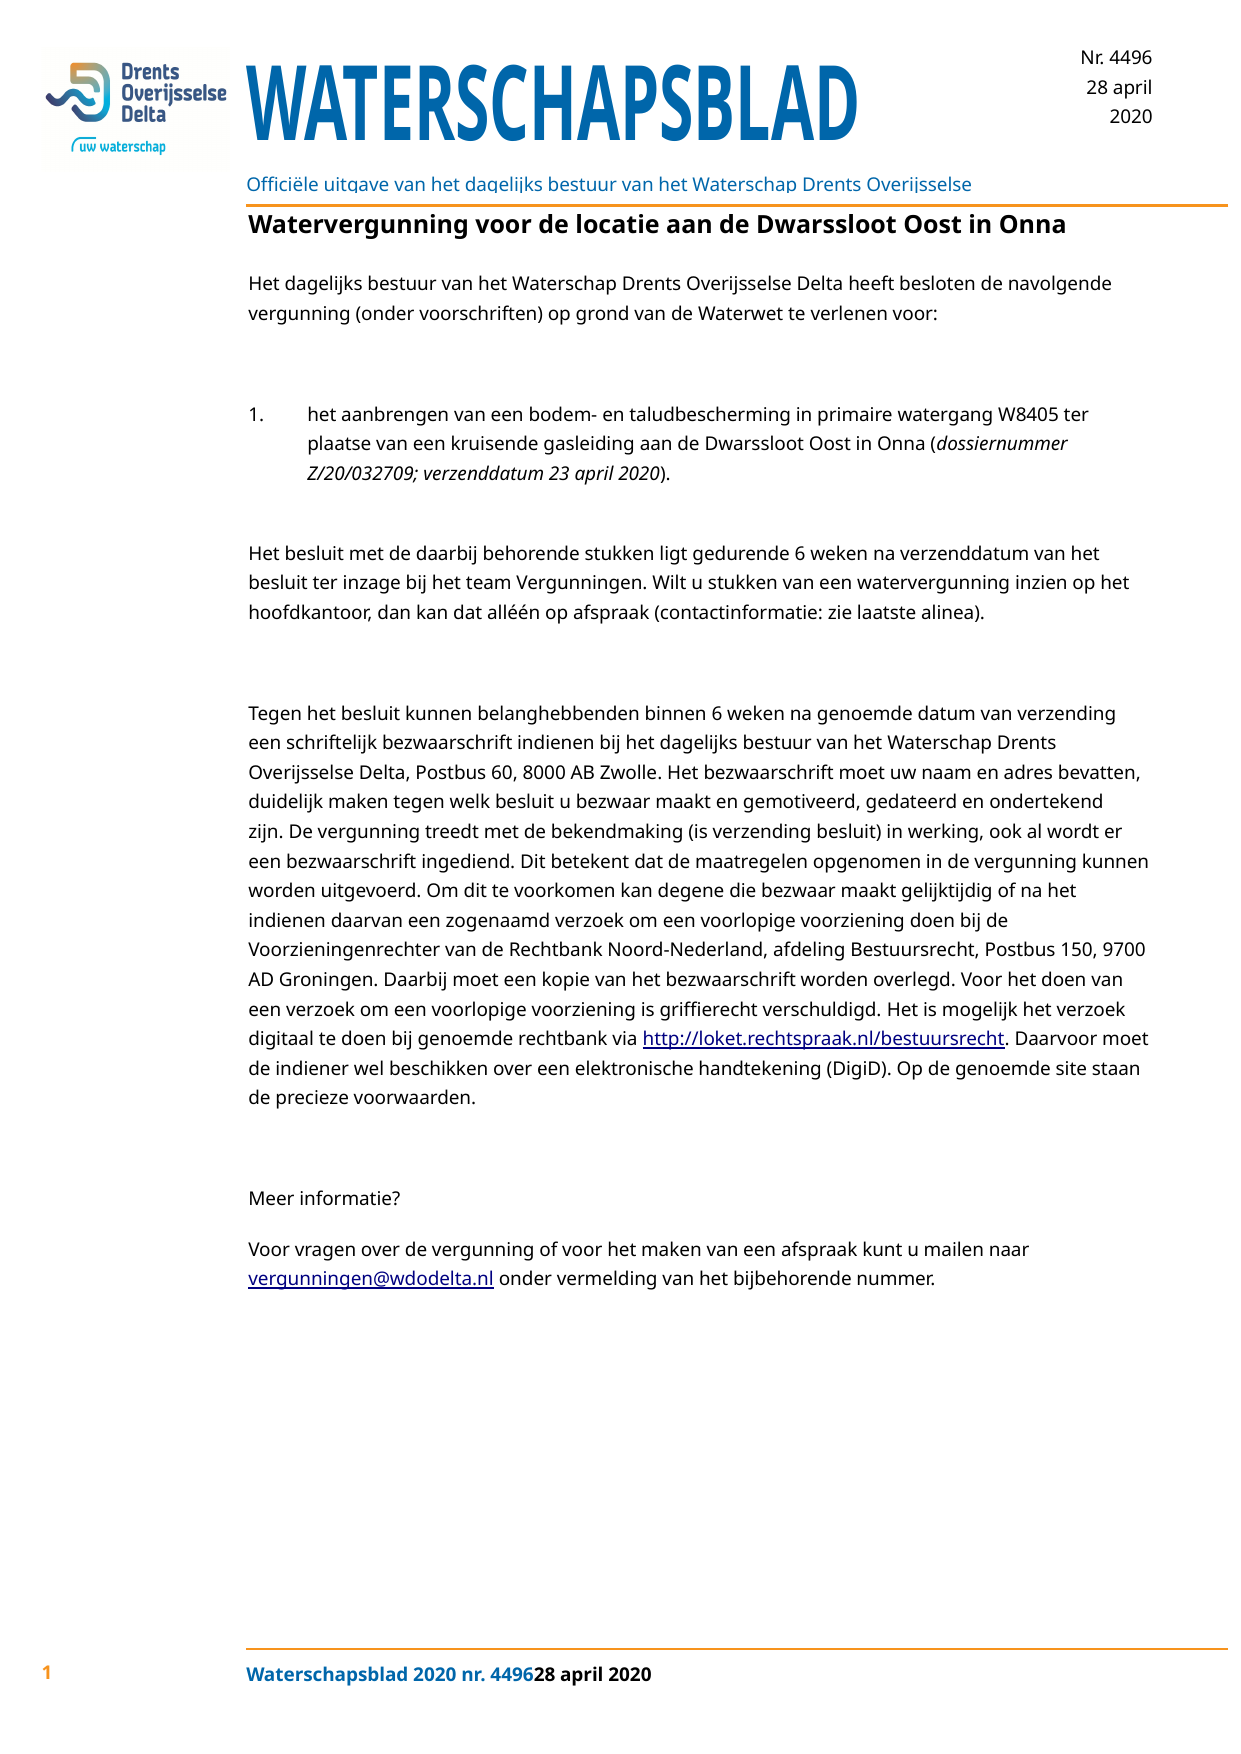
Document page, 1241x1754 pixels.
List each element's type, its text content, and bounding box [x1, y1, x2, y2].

text Het dagelijks bestuur van het Waterschap Drents Overijsselse Delta heeft besloten de navolgende vergunning (onder voorschriften) op grond van de Waterwet te verlenen voor: [248, 270, 1152, 326]
list het aanbrengen van een bodem- en taludbescherming in primaire watergang W8405 ter plaatse van een kruisende gasleiding aan de Dwarssloot Oost in Onna (dossiernummer Z/20/032709; verzenddatum 23 april 2020). [248, 401, 1152, 486]
text Tegen het besluit kunnen belanghebbenden binnen 6 weken na genoemde datum van verzending een schriftelijk bezwaarschrift indienen bij het dagelijks bestuur van het Waterschap Drents Overijsselse Delta, Postbus 60, 8000 AB Zwolle. Het bezwaarschrift moet uw naam en adres bevatten, duidelijk maken tegen welk besluit u bezwaar maakt en gemotiveerd, gedateerd en ondertekend zijn. De vergunning treedt met de bekendmaking (is verzending besluit) in werking, ook al wordt er een bezwaarschrift ingediend. Dit betekent dat de maatregelen opgenomen in de vergunning kunnen worden uitgevoerd. Om dit te voorkomen kan degene die bezwaar maakt gelijktijdig of na het indienen daarvan een zogenaamd verzoek om een voorlopige voorziening doen bij de Voorzieningenrechter van de Rechtbank Noord-Nederland, afdeling Bestuursrecht, Postbus 150, 9700 AD Groningen. Daarbij moet een kopie van het bezwaarschrift worden overlegd. Voor het doen van een verzoek om een voorlopige voorziening is griffierecht verschuldigd. Het is mogelijk het verzoek digitaal te doen bij genoemde rechtbank via http://loket.rechtspraak.nl/bestuursrecht. Daarvoor moet de indiener wel beschikken over een elektronische handtekening (DigiD). Op de genoemde site staan de precieze voorwaarden. [248, 700, 1152, 1110]
text Meer informatie? [248, 1185, 1152, 1211]
text Het besluit met de daarbij behorende stukken ligt gedurende 6 weken na verzenddatum van het besluit ter inzage bij het team Vergunningen. Wilt u stukken van een watervergunning inzien op het hoofdkantoor, dan kan dat alléén op afspraak (contactinformatie: zie laatste alinea). [248, 540, 1152, 625]
picture [41, 47, 231, 172]
text Watervergunning voor de locatie aan de Dwarssloot Oost in Onna [248, 207, 1152, 241]
text Voor vragen over de vergunning of voor het maken van een afspraak kunt u mailen naar vergunningen@wdodelta.nl onder vermelding van het bijbehorende nummer. [248, 1236, 1152, 1291]
